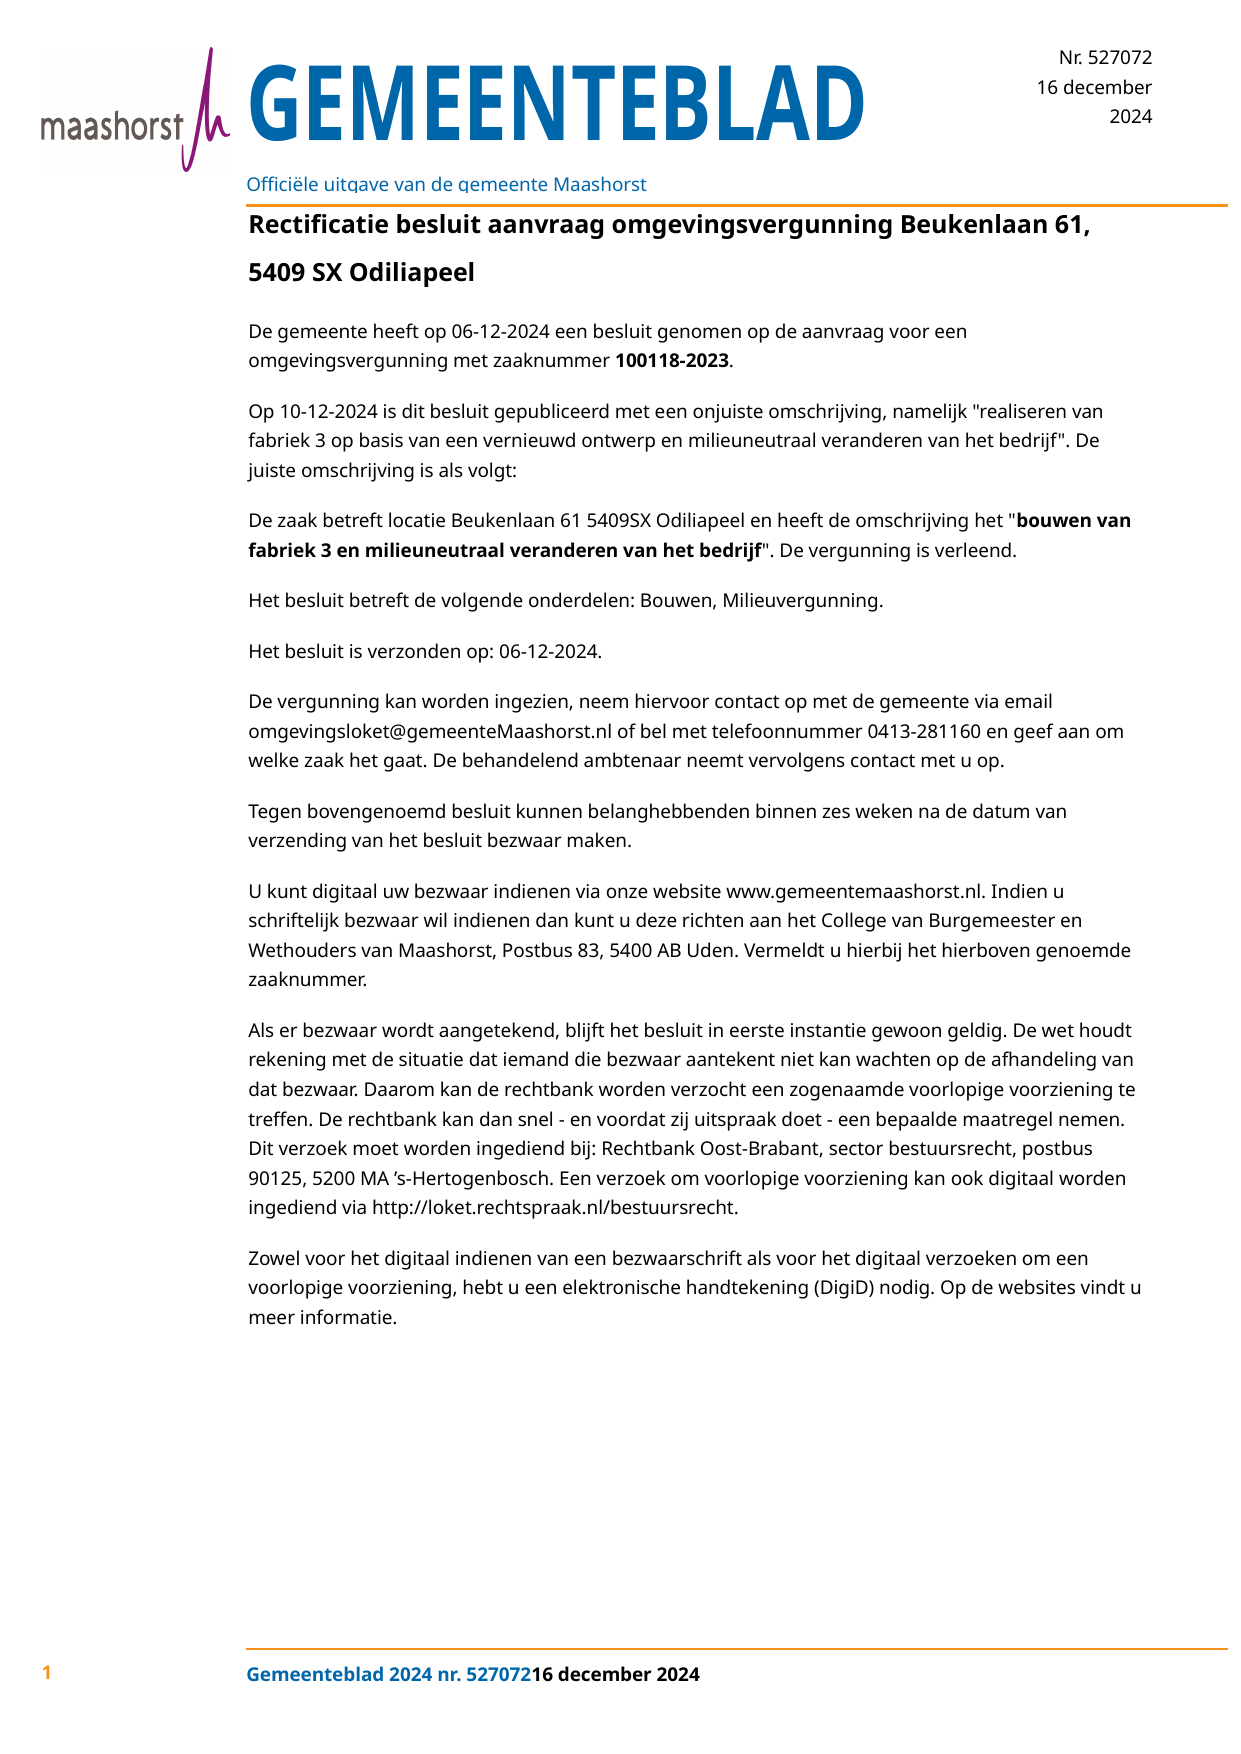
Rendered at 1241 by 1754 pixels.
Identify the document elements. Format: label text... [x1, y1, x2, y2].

text U kunt digitaal uw bezwaar indienen via onze website www.gemeentemaashorst.nl. Indien u schriftelijk bezwaar wil indienen dan kunt u deze richten aan het College van Burgemeester en Wethouders van Maashorst, Postbus 83, 5400 AB Uden. Vermeldt u hierbij het hierboven genoemde zaaknummer. [248, 878, 1152, 992]
text Rectificatie besluit aanvraag omgevingsvergunning Beukenlaan 61, 5409 SX Odiliapeel [248, 207, 1152, 288]
text Tegen bovengenoemd besluit kunnen belanghebbenden binnen zes weken na de datum van verzending van het besluit bezwaar maken. [248, 798, 1152, 853]
text Het besluit is verzonden op: 06-12-2024. [248, 638, 1152, 664]
text Als er bezwaar wordt aangetekend, blijft het besluit in eerste instantie gewoon geldig. De wet houdt rekening met de situatie dat iemand die bezwaar aantekent niet kan wachten op de afhandeling van dat bezwaar. Daarom kan de rechtbank worden verzocht een zogenaamde voorlopige voorziening te treffen. De rechtbank kan dan snel - en voordat zij uitspraak doet - een bepaalde maatregel nemen. Dit verzoek moet worden ingediend bij: Rechtbank Oost-Brabant, sector bestuursrecht, postbus 90125, 5200 MA ’s-Hertogenbosch. Een verzoek om voorlopige voorziening kan ook digitaal worden ingediend via http://loket.rechtspraak.nl/bestuursrecht. [248, 1017, 1152, 1220]
text Het besluit betreft de volgende onderdelen: Bouwen, Milieuvergunning. [248, 587, 1152, 613]
text De vergunning kan worden ingezien, neem hiervoor contact op met de gemeente via email omgevingsloket@gemeenteMaashorst.nl of bel met telefoonnummer 0413-281160 en geef aan om welke zaak het gaat. De behandelend ambtenaar neemt vervolgens contact met u op. [248, 688, 1152, 773]
text De gemeente heeft op 06-12-2024 een besluit genomen op de aanvraag voor een omgevingsvergunning met zaaknummer 100118-2023. [248, 318, 1152, 373]
picture [41, 47, 231, 172]
text De zaak betreft locatie Beukenlaan 61 5409SX Odiliapeel en heeft de omschrijving het "bouwen van fabriek 3 en milieuneutraal veranderen van het bedrijf". De vergunning is verleend. [248, 507, 1152, 563]
text Zowel voor het digitaal indienen van een bezwaarschrift als voor het digitaal verzoeken om een voorlopige voorziening, hebt u een elektronische handtekening (DigiD) nodig. Op de websites vindt u meer informatie. [248, 1245, 1152, 1330]
text Op 10-12-2024 is dit besluit gepubliceerd met een onjuiste omschrijving, namelijk "realiseren van fabriek 3 op basis van een vernieuwd ontwerp en milieuneutraal veranderen van het bedrijf". De juiste omschrijving is als volgt: [248, 398, 1152, 483]
